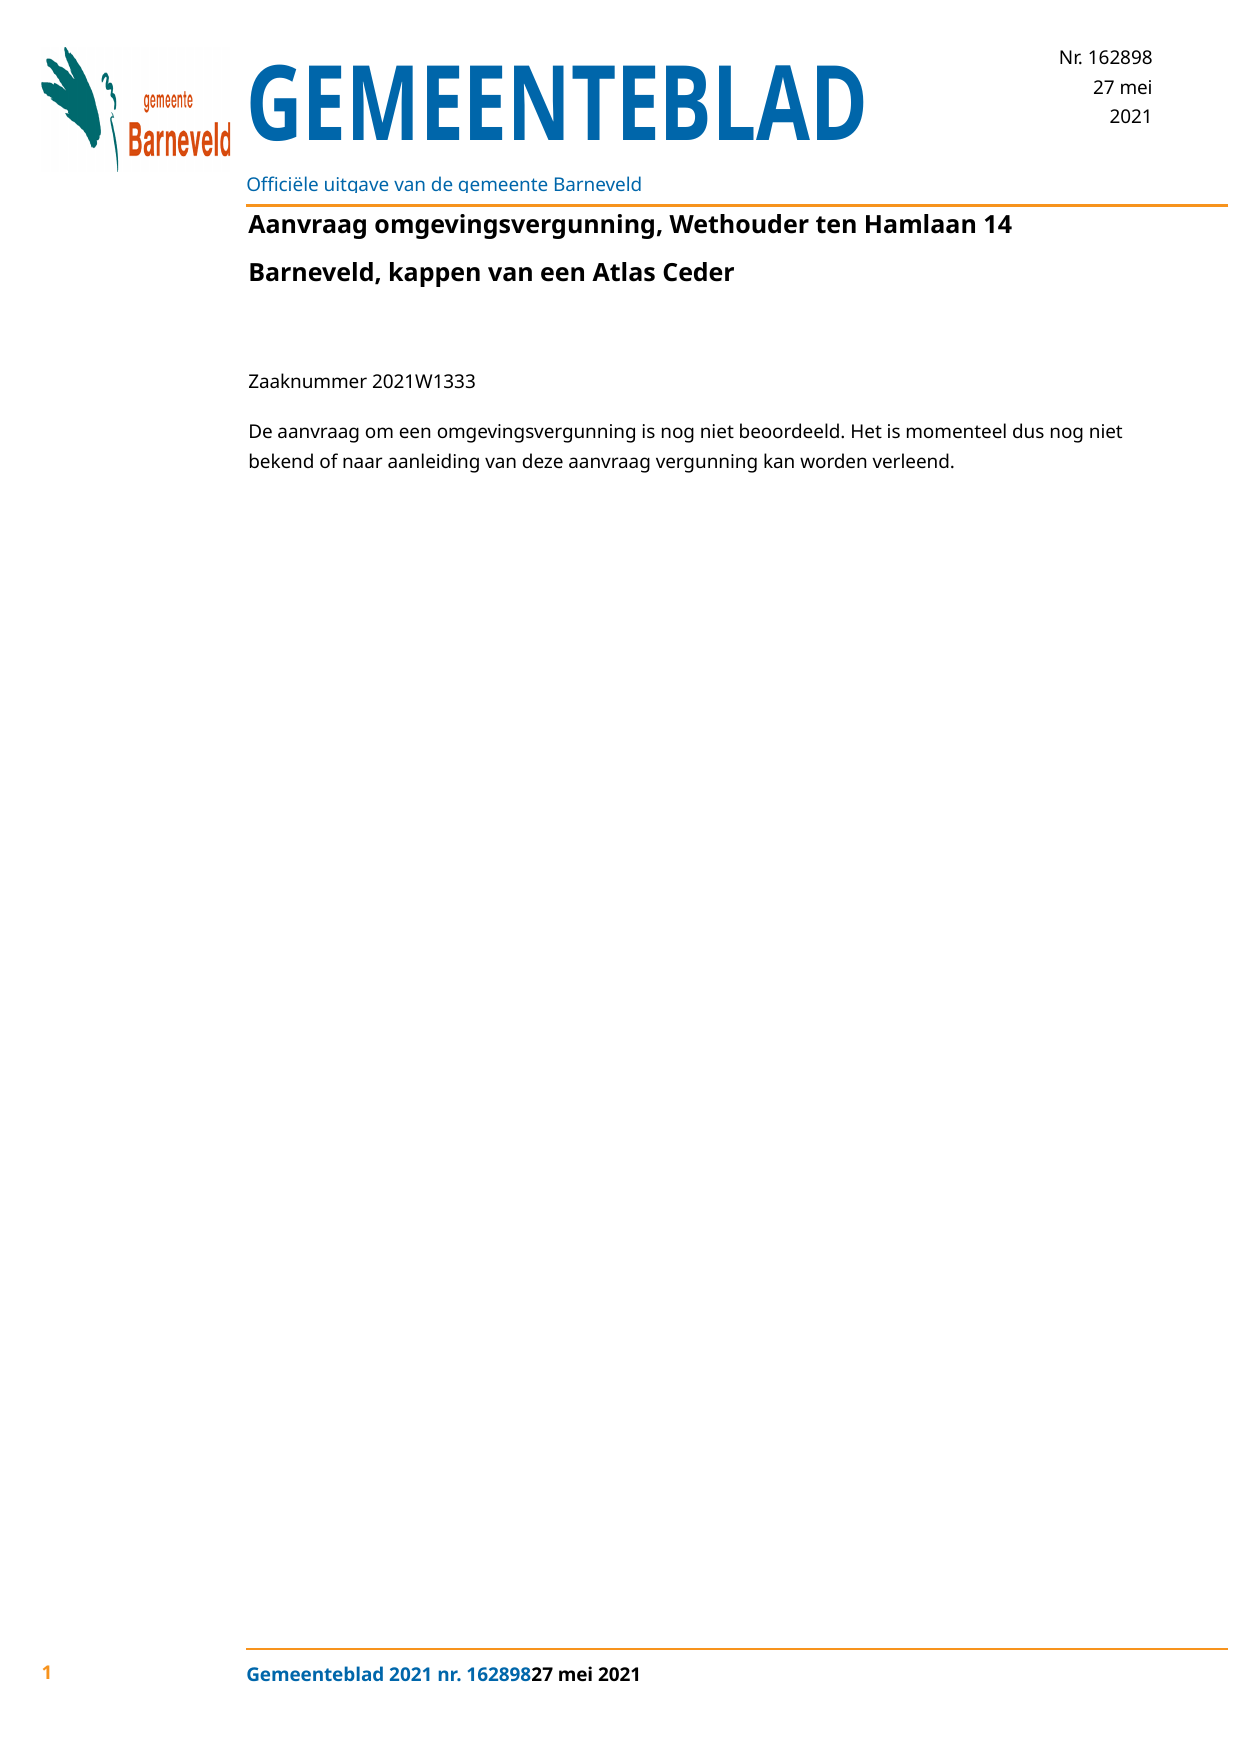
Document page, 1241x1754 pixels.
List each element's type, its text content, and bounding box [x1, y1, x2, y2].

text De aanvraag om een omgevingsvergunning is nog niet beoordeeld. Het is momenteel dus nog niet bekend of naar aanleiding van deze aanvraag vergunning kan worden verleend. [248, 419, 1152, 474]
picture [41, 47, 231, 172]
text Aanvraag omgevingsvergunning, Wethouder ten Hamlaan 14 Barneveld, kappen van een Atlas Ceder [248, 207, 1152, 288]
text Zaaknummer 2021W1333 [248, 368, 1152, 394]
